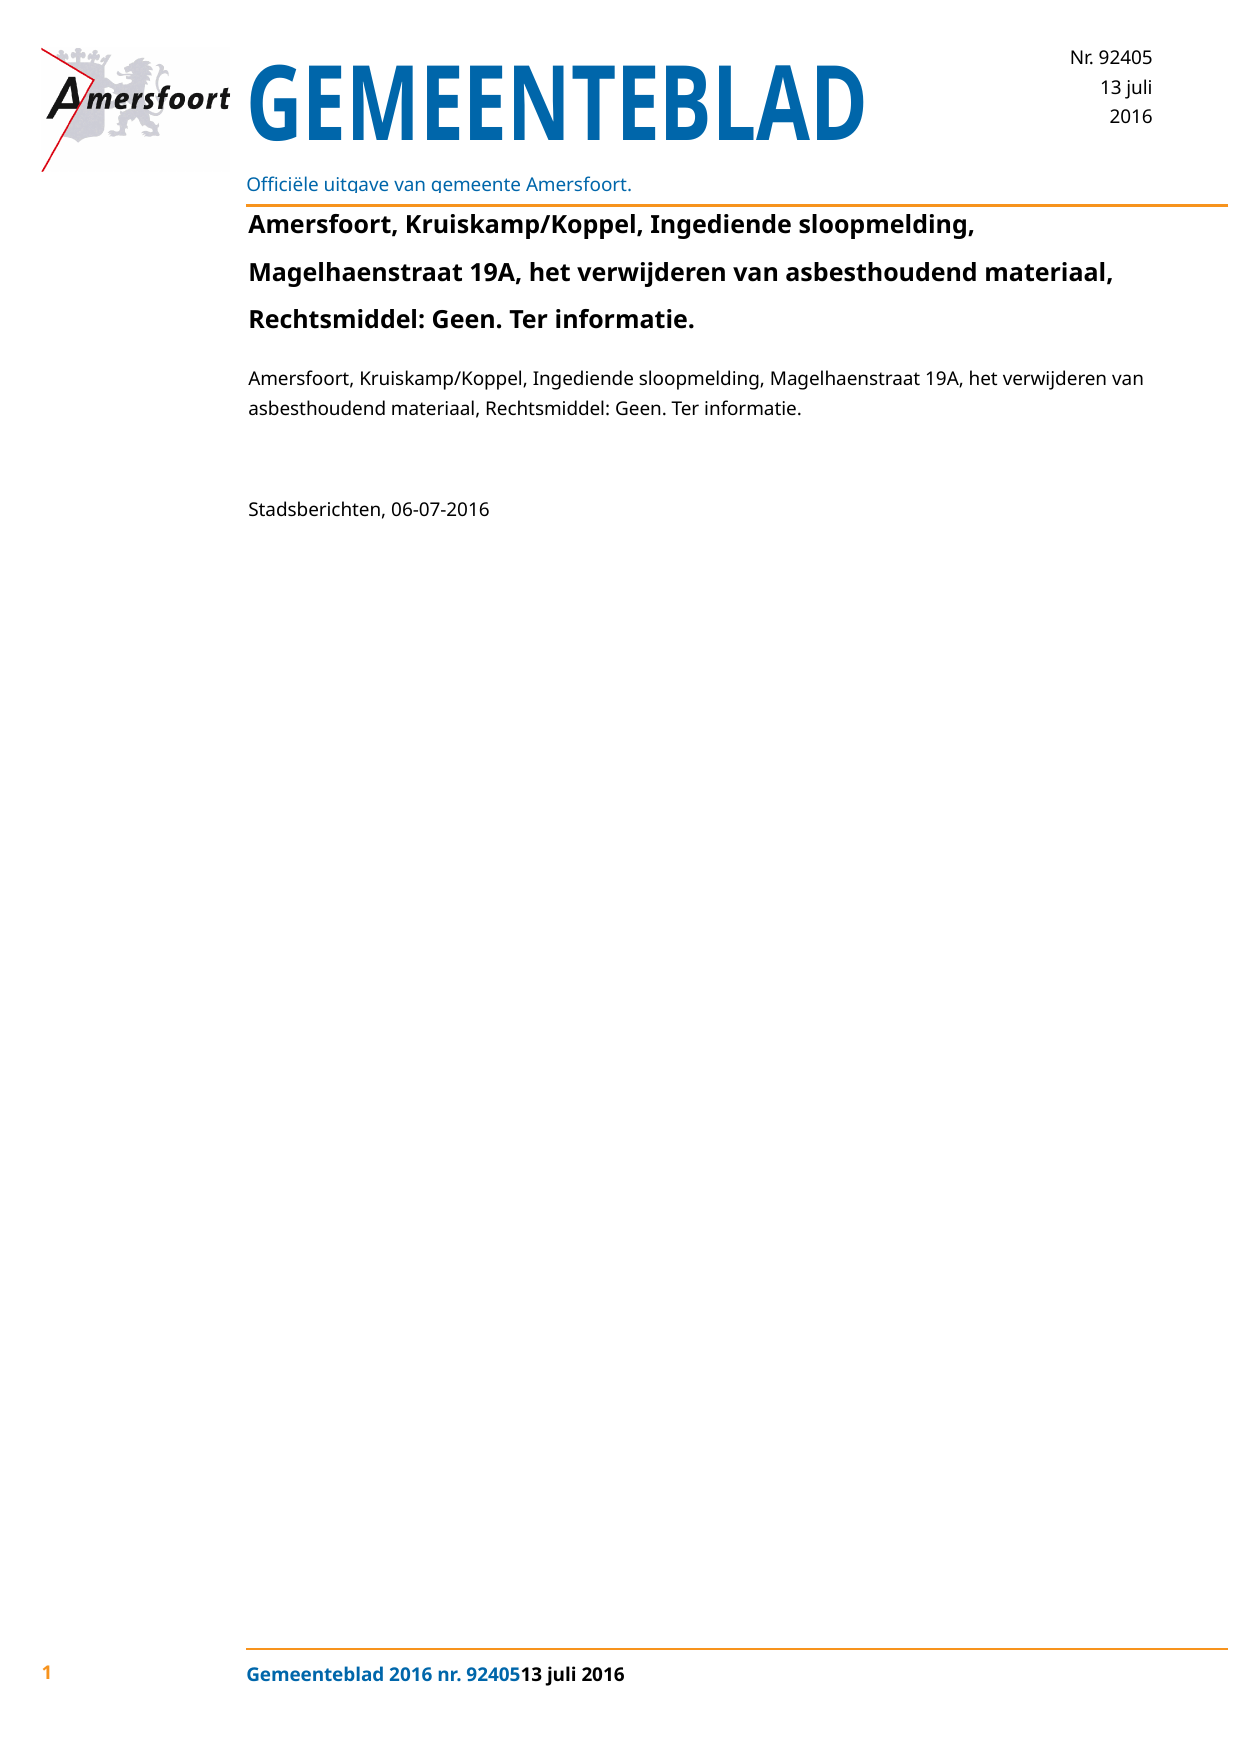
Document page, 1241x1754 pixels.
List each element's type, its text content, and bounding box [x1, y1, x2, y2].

text Stadsberichten, 06-07-2016 [248, 496, 1152, 522]
text Amersfoort, Kruiskamp/Koppel, Ingediende sloopmelding, Magelhaenstraat 19A, het verwijderen van asbesthoudend materiaal, Rechtsmiddel: Geen. Ter informatie. [248, 207, 1152, 336]
picture [41, 47, 231, 172]
text Amersfoort, Kruiskamp/Koppel, Ingediende sloopmelding, Magelhaenstraat 19A, het verwijderen van asbesthoudend materiaal, Rechtsmiddel: Geen. Ter informatie. [248, 366, 1152, 421]
